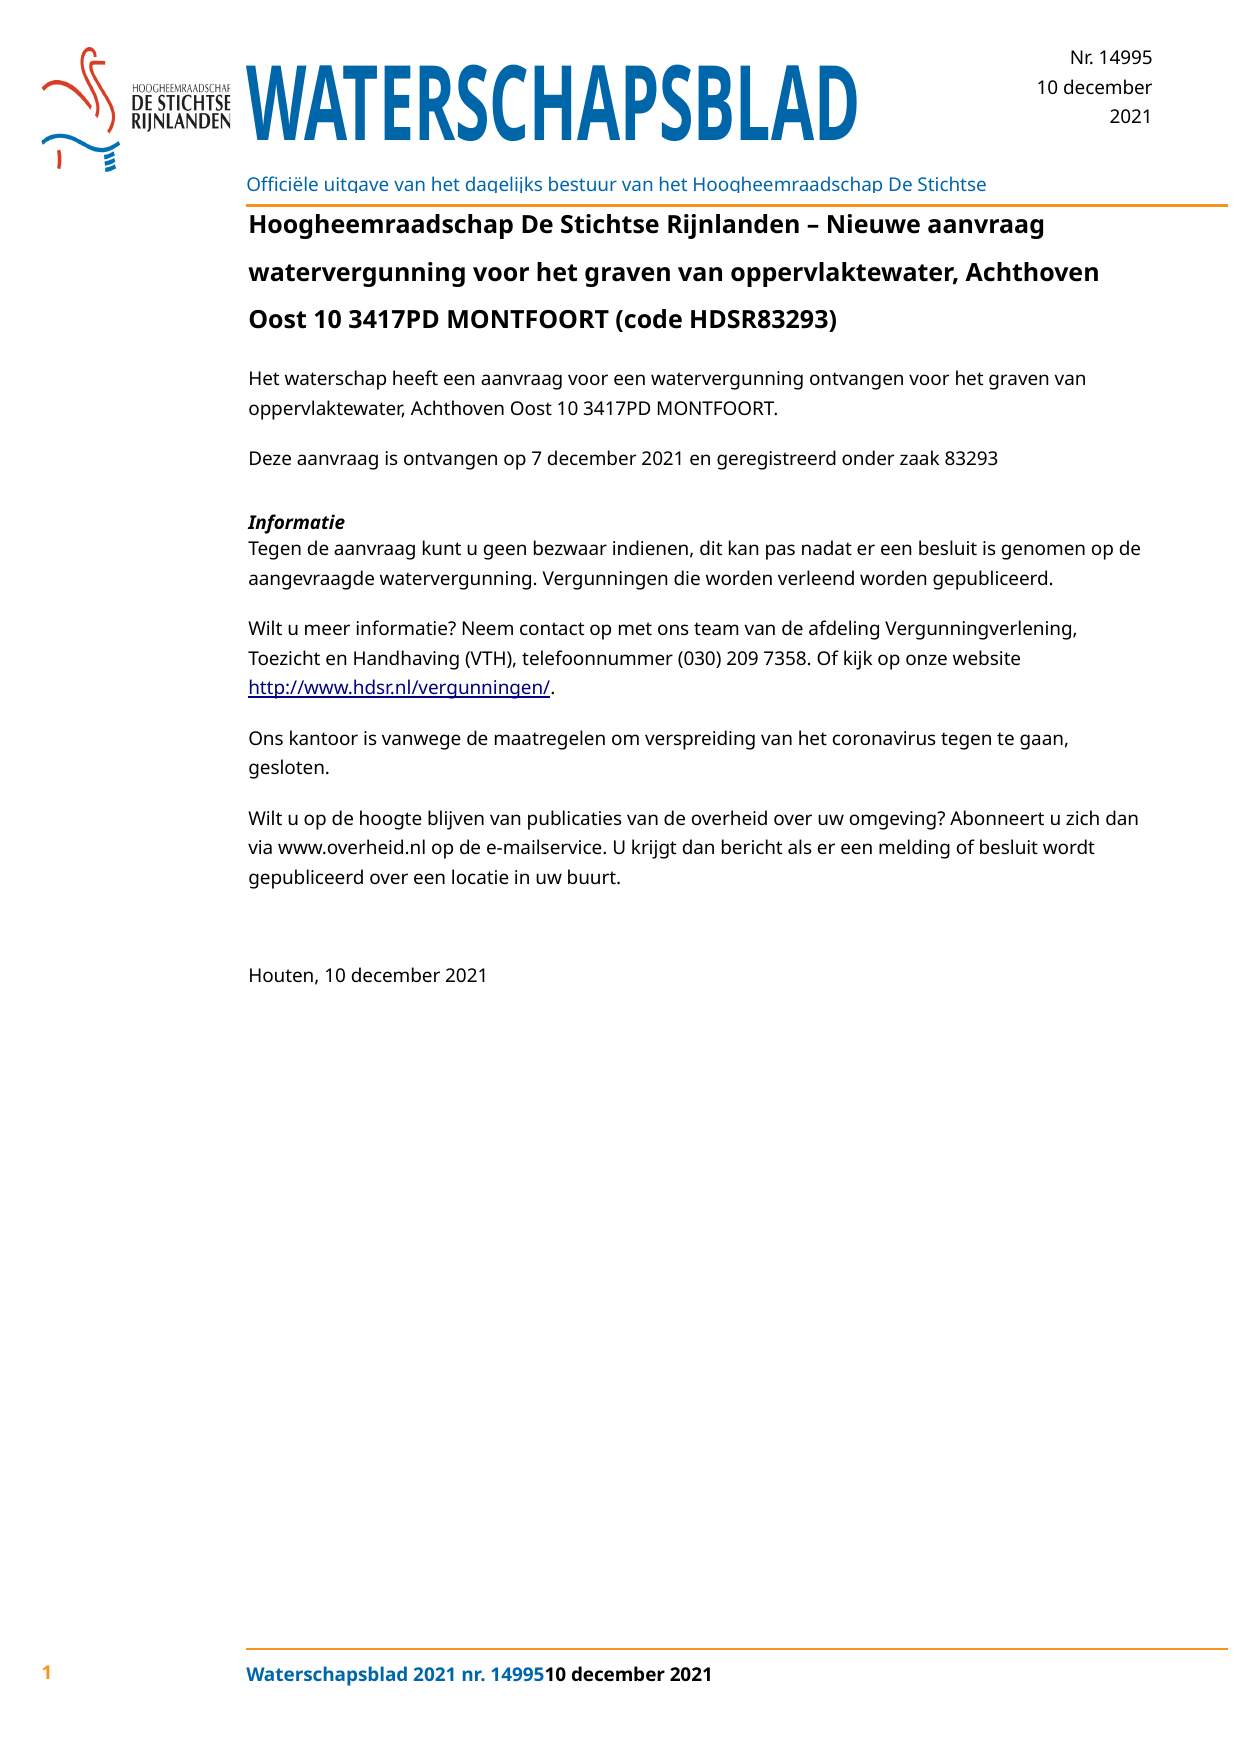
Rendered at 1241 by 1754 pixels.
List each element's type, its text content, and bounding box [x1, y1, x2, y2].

text Hoogheemraadschap De Stichtse Rijnlanden – Nieuwe aanvraag watervergunning voor het graven van oppervlaktewater, Achthoven Oost 10 3417PD MONTFOORT (code HDSR83293) [248, 207, 1152, 336]
text Tegen de aanvraag kunt u geen bezwaar indienen, dit kan pas nadat er een besluit is genomen op de aangevraagde watervergunning. Vergunningen die worden verleend worden gepubliceerd. [248, 535, 1152, 591]
text Houten, 10 december 2021 [248, 962, 1152, 988]
picture [41, 47, 231, 172]
text Informatie [248, 509, 1152, 535]
text Het waterschap heeft een aanvraag voor een watervergunning ontvangen voor het graven van oppervlaktewater, Achthoven Oost 10 3417PD MONTFOORT. [248, 366, 1152, 421]
text Deze aanvraag is ontvangen op 7 december 2021 en geregistreerd onder zaak 83293 [248, 446, 1152, 471]
text Wilt u op de hoogte blijven van publicaties van de overheid over uw omgeving? Abonneert u zich dan via www.overheid.nl op de e-mailservice. U krijgt dan bericht als er een melding of besluit wordt gepubliceerd over een locatie in uw buurt. [248, 805, 1152, 890]
text Ons kantoor is vanwege de maatregelen om verspreiding van het coronavirus tegen te gaan, gesloten. [248, 725, 1152, 780]
text Wilt u meer informatie? Neem contact op met ons team van de afdeling Vergunningverlening, Toezicht en Handhaving (VTH), telefoonnummer (030) 209 7358. Of kijk op onze website http://www.hdsr.nl/vergunningen/. [248, 615, 1152, 700]
